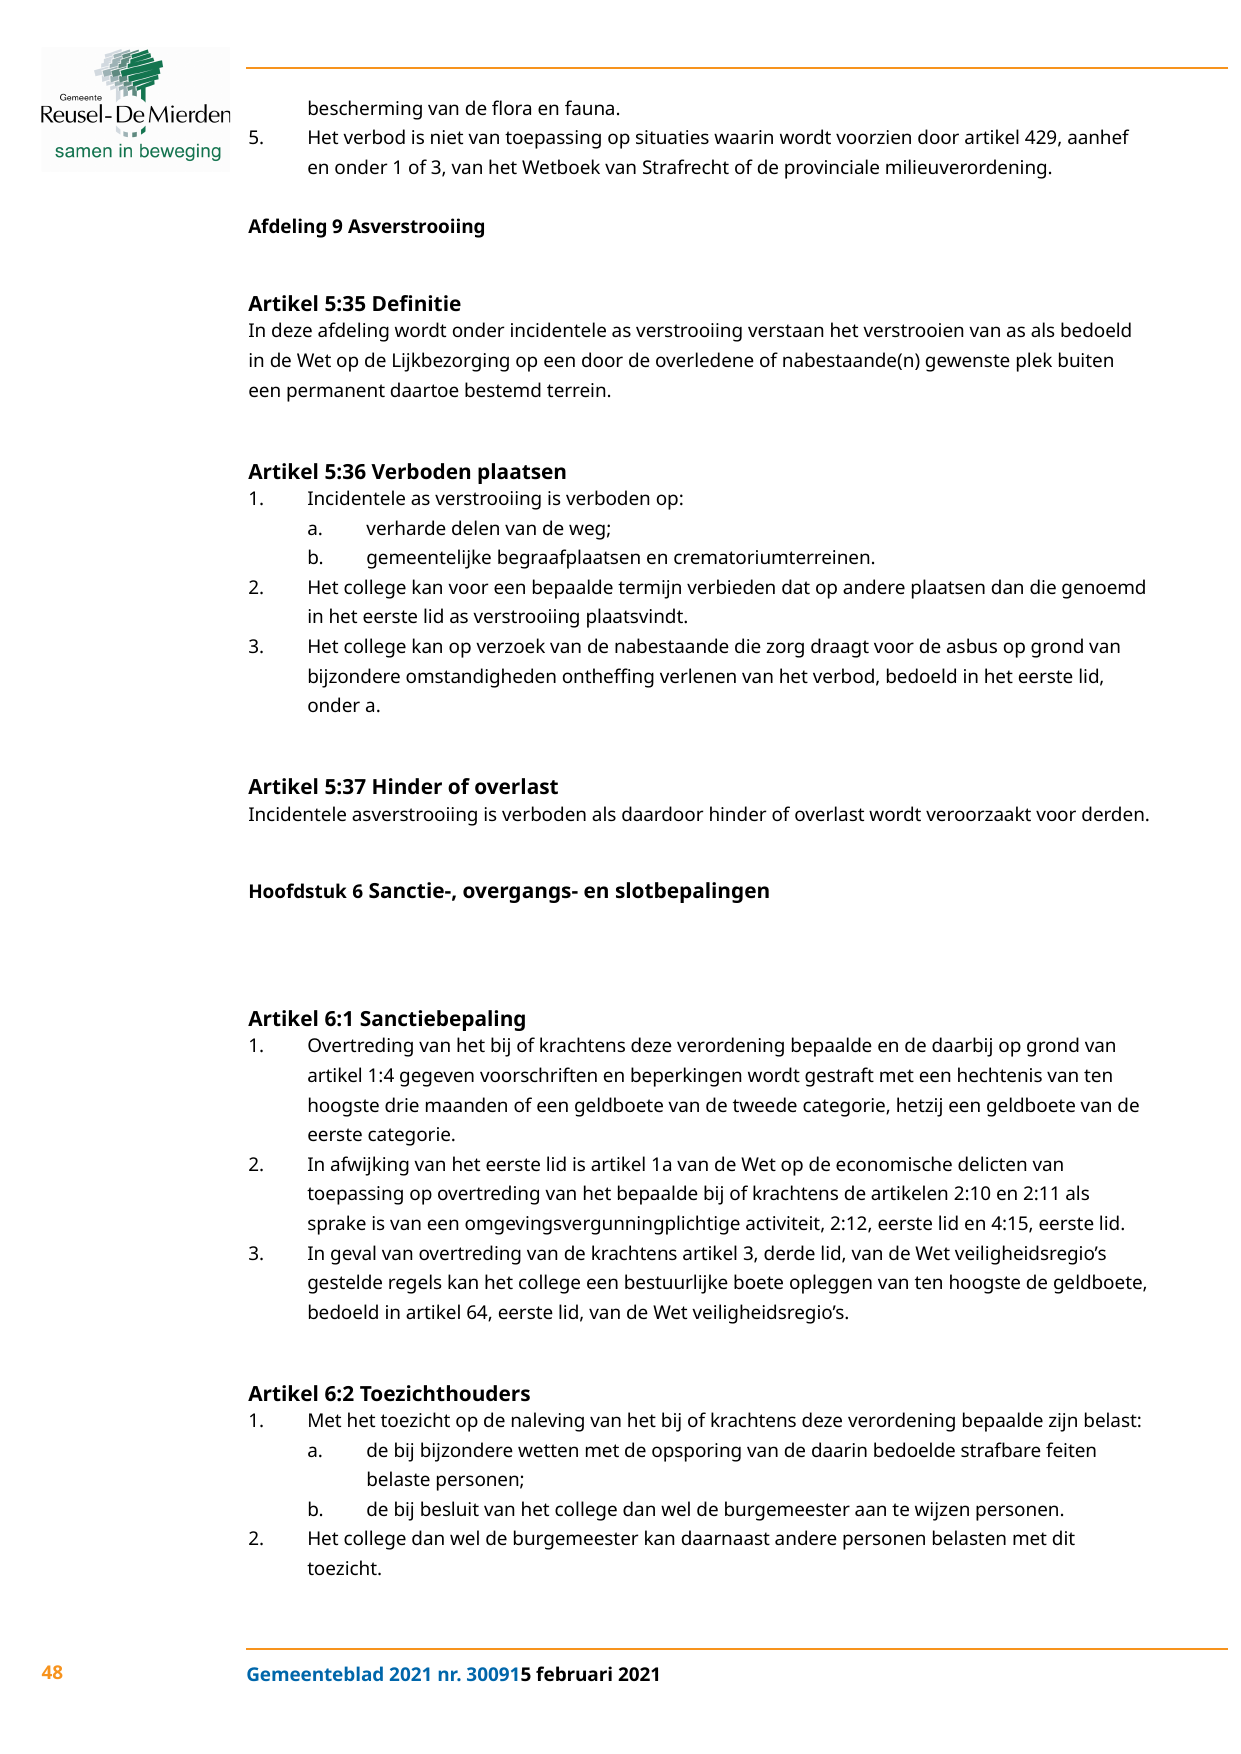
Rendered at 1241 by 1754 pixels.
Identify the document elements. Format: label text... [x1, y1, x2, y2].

picture [41, 47, 231, 172]
text Artikel 5:35 Definitie [248, 289, 1152, 318]
list Incidentele as verstrooiing is verboden op: [248, 485, 1152, 511]
list Met het toezicht op de naleving van het bij of krachtens deze verordening bepaalde zijn belast: [248, 1407, 1152, 1433]
list Het college kan voor een bepaalde termijn verbieden dat op andere plaatsen dan die genoemd in het eerste lid as verstrooiing plaatsvindt. [248, 574, 1152, 629]
text Artikel 5:36 Verboden plaatsen [248, 457, 1152, 485]
text Afdeling 9 Asverstrooiing [248, 213, 1152, 239]
list Overtreding van het bij of krachtens deze verordening bepaalde en de daarbij op grond van artikel 1:4 gegeven voorschriften en beperkingen wordt gestraft met een hechtenis van ten hoogste drie maanden of een geldboete van de tweede categorie, hetzij een geldboete van de eerste categorie. [248, 1033, 1152, 1147]
text Artikel 6:2 Toezichthouders [248, 1379, 1152, 1407]
list de bij besluit van het college dan wel de burgemeester aan te wijzen personen. [307, 1496, 1152, 1522]
list de bij bijzondere wetten met de opsporing van de daarin bedoelde strafbare feiten belaste personen; [307, 1437, 1152, 1492]
list bescherming van de flora en fauna. [248, 95, 1152, 121]
list Het verbod is niet van toepassing op situaties waarin wordt voorzien door artikel 429, aanhef en onder 1 of 3, van het Wetboek van Strafrecht of de provinciale milieuverordening. [248, 124, 1152, 180]
text In deze afdeling wordt onder incidentele as verstrooiing verstaan het verstrooien van as als bedoeld in de Wet op de Lijkbezorging op een door de overledene of nabestaande(n) gewenste plek buiten een permanent daartoe bestemd terrein. [248, 318, 1152, 403]
text Artikel 6:1 Sanctiebepaling [248, 1004, 1152, 1033]
list In geval van overtreding van de krachtens artikel 3, derde lid, van de Wet veiligheidsregio’s gestelde regels kan het college een bestuurlijke boete opleggen van ten hoogste de geldboete, bedoeld in artikel 64, eerste lid, van de Wet veiligheidsregio’s. [248, 1240, 1152, 1324]
list gemeentelijke begraafplaatsen en crematoriumterreinen. [307, 544, 1152, 570]
list Het college dan wel de burgemeester kan daarnaast andere personen belasten met dit toezicht. [248, 1526, 1152, 1581]
text Hoofdstuk 6 Sanctie-, overgangs- en slotbepalingen [248, 876, 1152, 904]
text Artikel 5:37 Hinder of overlast [248, 772, 1152, 801]
list In afwijking van het eerste lid is artikel 1a van de Wet op de economische delicten van toepassing op overtreding van het bepaalde bij of krachtens de artikelen 2:10 en 2:11 als sprake is van een omgevingsvergunningplichtige activiteit, 2:12, eerste lid en 4:15, eerste lid. [248, 1151, 1152, 1236]
list verharde delen van de weg; [307, 515, 1152, 541]
text Incidentele asverstrooiing is verboden als daardoor hinder of overlast wordt veroorzaakt voor derden. [248, 801, 1152, 827]
list Het college kan op verzoek van de nabestaande die zorg draagt voor de asbus op grond van bijzondere omstandigheden ontheffing verlenen van het verbod, bedoeld in het eerste lid, onder a. [248, 633, 1152, 718]
